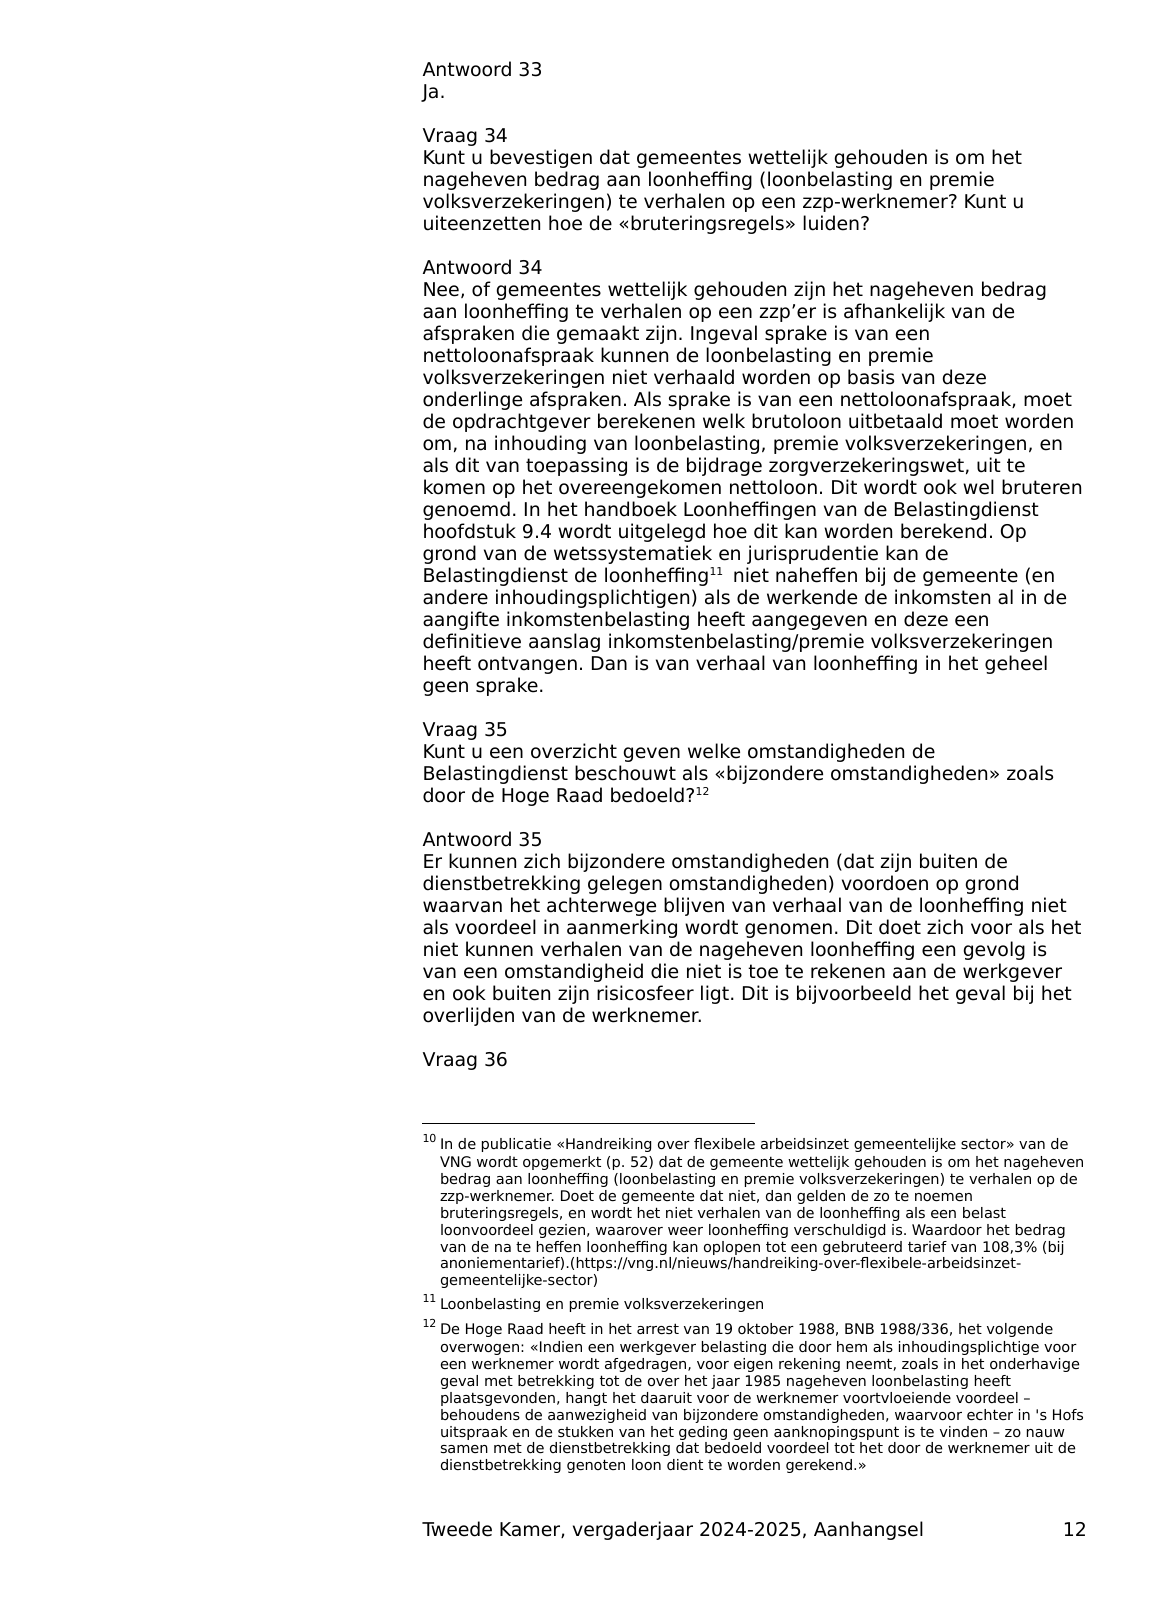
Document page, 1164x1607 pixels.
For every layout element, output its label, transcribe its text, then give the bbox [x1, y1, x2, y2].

text De Hoge Raad heeft in het arrest van 19 oktober 1988, BNB 1988/336, het volgende overwogen: «Indien een werkgever belasting die door hem als inhoudingsplichtige voor een werknemer wordt afgedragen, voor eigen rekening neemt, zoals in het onderhavige geval met betrekking tot de over het jaar 1985 nageheven loonbelasting heeft plaatsgevonden, hangt het daaruit voor de werknemer voortvloeiende voordeel – behoudens de aanwezigheid van bijzondere omstandigheden, waarvoor echter in 's Hofs uitspraak en de stukken van het geding geen aanknopingspunt is te vinden – zo nauw samen met de dienstbetrekking dat bedoeld voordeel tot het door de werknemer uit de dienstbetrekking genoten loon dient te worden gerekend.» [422, 1317, 1087, 1474]
text Antwoord 34 [422, 257, 1087, 279]
text Kunt u een overzicht geven welke omstandigheden de Belastingdienst beschouwt als «bijzondere omstandigheden» zoals door de Hoge Raad bedoeld? [422, 741, 1087, 807]
text Loonbelasting en premie volksverzekeringen [422, 1292, 1087, 1314]
text Nee, of gemeentes wettelijk gehouden zijn het nageheven bedrag aan loonheffing te verhalen op een zzp’er is afhankelijk van de afspraken die gemaakt zijn. Ingeval sprake is van een nettoloonafspraak kunnen de loonbelasting en premie volksverzekeringen niet verhaald worden op basis van deze onderlinge afspraken. Als sprake is van een nettoloonafspraak, moet de opdrachtgever berekenen welk brutoloon uitbetaald moet worden om, na inhouding van loonbelasting, premie volksverzekeringen, en als dit van toepassing is de bijdrage zorgverzekeringswet, uit te komen op het overeengekomen nettoloon. Dit wordt ook wel bruteren genoemd. In het handboek Loonheffingen van de Belastingdienst hoofdstuk 9.4 wordt uitgelegd hoe dit kan worden berekend. Op grond van de wetssystematiek en jurisprudentie kan de Belastingdienst de loonheffing niet naheffen bij de gemeente (en andere inhoudingsplichtigen) als de werkende de inkomsten al in de aangifte inkomstenbelasting heeft aangegeven en deze een definitieve aanslag inkomstenbelasting/premie volksverzekeringen heeft ontvangen. Dan is van verhaal van loonheffing in het geheel geen sprake. [422, 279, 1087, 697]
text Er kunnen zich bijzondere omstandigheden (dat zijn buiten de dienstbetrekking gelegen omstandigheden) voordoen op grond waarvan het achterwege blijven van verhaal van de loonheffing niet als voordeel in aanmerking wordt genomen. Dit doet zich voor als het niet kunnen verhalen van de nageheven loonheffing een gevolg is van een omstandigheid die niet is toe te rekenen aan de werkgever en ook buiten zijn risicosfeer ligt. Dit is bijvoorbeeld het geval bij het overlijden van de werknemer. [422, 851, 1087, 1027]
text Vraag 36 [422, 1049, 1087, 1071]
text Vraag 35 [422, 719, 1087, 741]
text Antwoord 33 [422, 59, 1087, 81]
text Ja. [422, 81, 1087, 103]
text Kunt u bevestigen dat gemeentes wettelijk gehouden is om het nageheven bedrag aan loonheffing (loonbelasting en premie volksverzekeringen) te verhalen op een zzp-werknemer? Kunt u uiteenzetten hoe de «bruteringsregels» luiden? [422, 147, 1087, 235]
text In de publicatie «Handreiking over flexibele arbeidsinzet gemeentelijke sector» van de VNG wordt opgemerkt (p. 52) dat de gemeente wettelijk gehouden is om het nageheven bedrag aan loonheffing (loonbelasting en premie volksverzekeringen) te verhalen op de zzp-werknemer. Doet de gemeente dat niet, dan gelden de zo te noemen bruteringsregels, en wordt het niet verhalen van de loonheffing als een belast loonvoordeel gezien, waarover weer loonheffing verschuldigd is. Waardoor het bedrag van de na te heffen loonheffing kan oplopen tot een gebruteerd tarief van 108,3% (bij anoniementarief).(https://vng.nl/nieuws/handreiking-over-flexibele-arbeidsinzet-gemeentelijke-sector) [422, 1132, 1087, 1289]
text Vraag 34 [422, 125, 1087, 147]
text Antwoord 35 [422, 829, 1087, 851]
